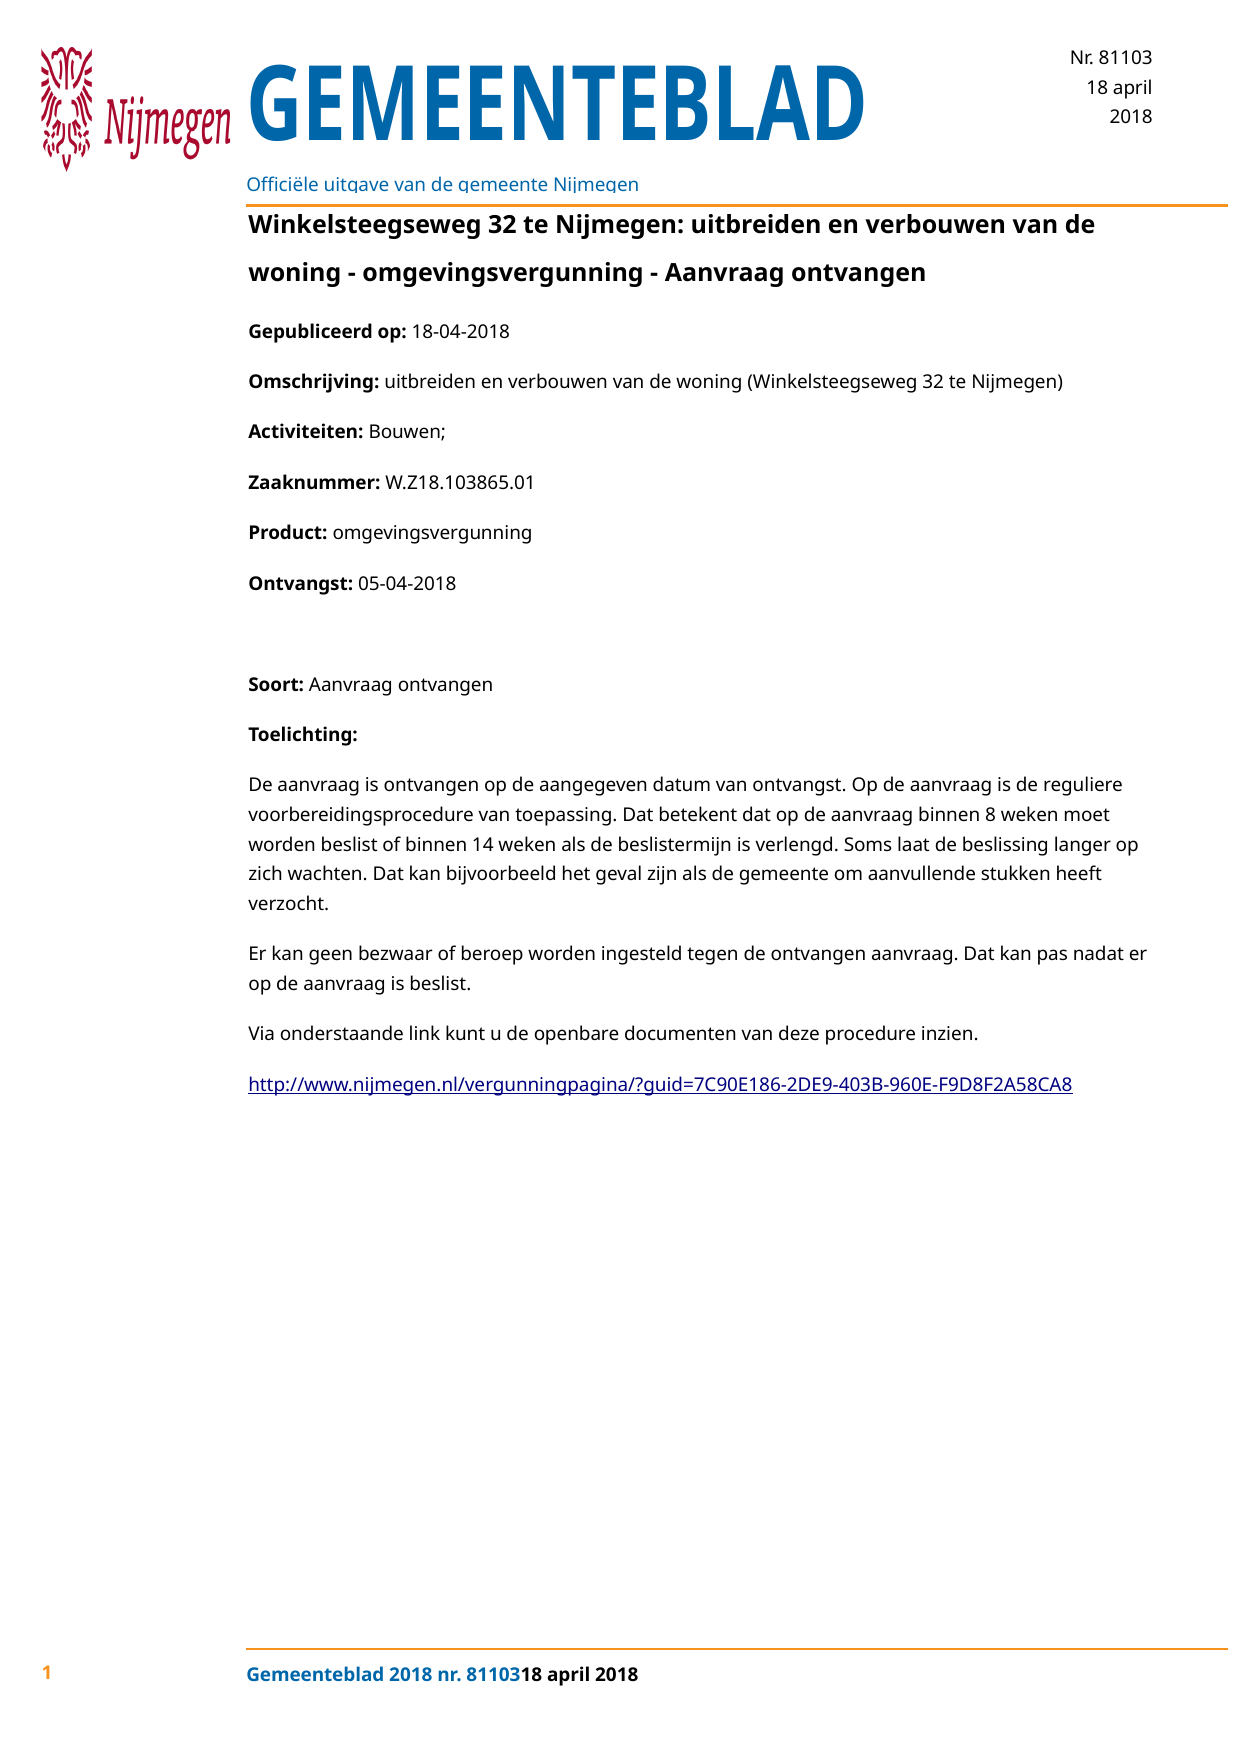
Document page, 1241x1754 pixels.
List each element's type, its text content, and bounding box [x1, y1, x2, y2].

text Product: omgevingsvergunning [248, 519, 1152, 545]
text Omschrijving: uitbreiden en verbouwen van de woning (Winkelsteegseweg 32 te Nijmegen) [248, 368, 1152, 394]
text Toelichting: [248, 721, 1152, 747]
text Gepubliceerd op: 18-04-2018 [248, 318, 1152, 344]
text Er kan geen bezwaar of beroep worden ingesteld tegen de ontvangen aanvraag. Dat kan pas nadat er op de aanvraag is beslist. [248, 940, 1152, 996]
text Zaaknummer: W.Z18.103865.01 [248, 469, 1152, 495]
text Ontvangst: 05-04-2018 [248, 570, 1152, 596]
picture [41, 47, 231, 172]
text http://www.nijmegen.nl/vergunningpagina/?guid=7C90E186-2DE9-403B-960E-F9D8F2A58CA8 [248, 1071, 1152, 1097]
text Soort: Aanvraag ontvangen [248, 671, 1152, 697]
text De aanvraag is ontvangen op de aangegeven datum van ontvangst. Op de aanvraag is de reguliere voorbereidingsprocedure van toepassing. Dat betekent dat op de aanvraag binnen 8 weken moet worden beslist of binnen 14 weken als de beslistermijn is verlengd. Soms laat de beslissing langer op zich wachten. Dat kan bijvoorbeeld het geval zijn als de gemeente om aanvullende stukken heeft verzocht. [248, 772, 1152, 916]
text Activiteiten: Bouwen; [248, 419, 1152, 444]
text Via onderstaande link kunt u de openbare documenten van deze procedure inzien. [248, 1020, 1152, 1046]
text Winkelsteegseweg 32 te Nijmegen: uitbreiden en verbouwen van de woning - omgevingsvergunning - Aanvraag ontvangen [248, 207, 1152, 288]
